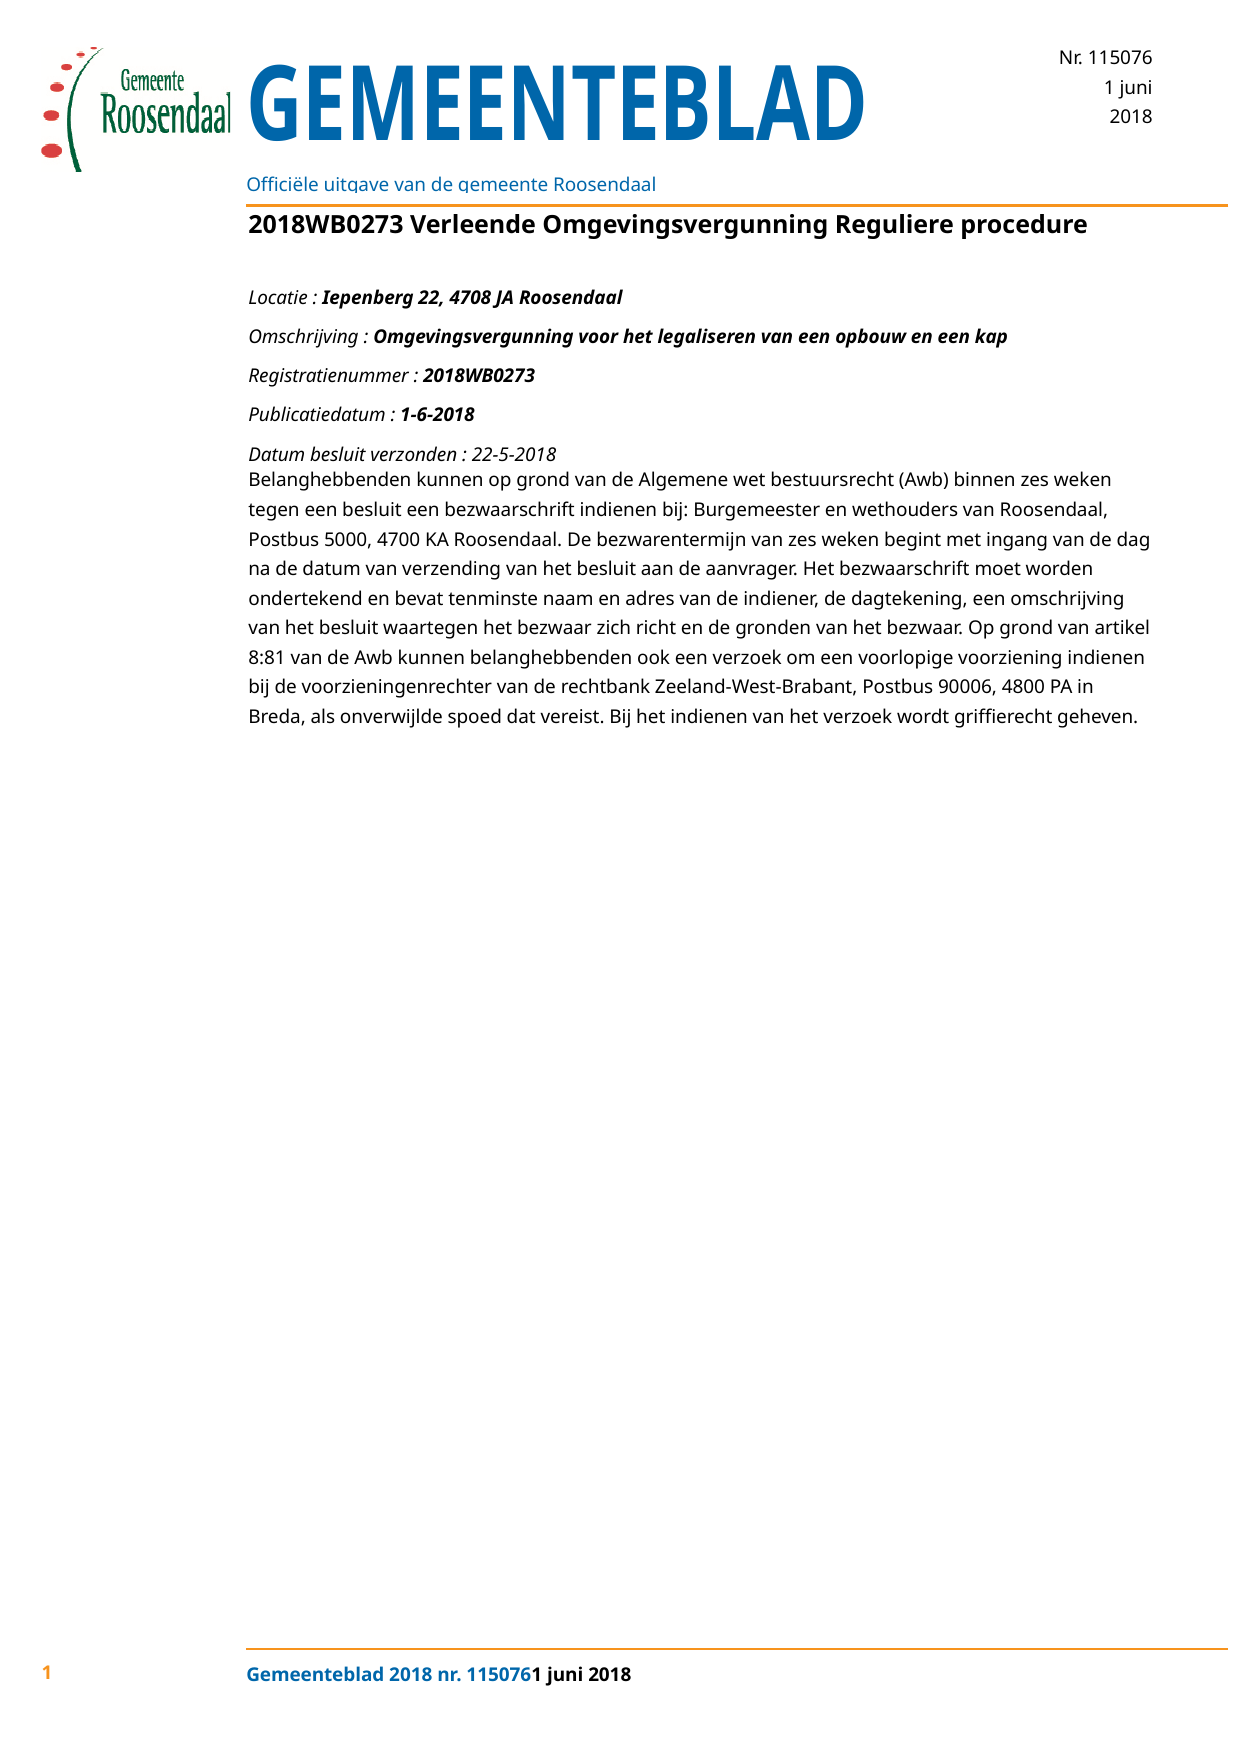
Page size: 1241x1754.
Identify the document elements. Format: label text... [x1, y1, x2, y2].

text 2018WB0273 Verleende Omgevingsvergunning Reguliere procedure [248, 207, 1152, 241]
text Omschrijving : Omgevingsvergunning voor het legaliseren van een opbouw en een kap [248, 323, 1152, 349]
text Belanghebbenden kunnen op grond van de Algemene wet bestuursrecht (Awb) binnen zes weken tegen een besluit een bezwaarschrift indienen bij: Burgemeester en wethouders van Roosendaal, Postbus 5000, 4700 KA Roosendaal. De bezwarentermijn van zes weken begint met ingang van de dag na de datum van verzending van het besluit aan de aanvrager. Het bezwaarschrift moet worden ondertekend en bevat tenminste naam en adres van de indiener, de dagtekening, een omschrijving van het besluit waartegen het bezwaar zich richt en de gronden van het bezwaar. Op grond van artikel 8:81 van de Awb kunnen belanghebbenden ook een verzoek om een voorlopige voorziening indienen bij de voorzieningenrechter van de rechtbank Zeeland-West-Brabant, Postbus 90006, 4800 PA in Breda, als onverwijlde spoed dat vereist. Bij het indienen van het verzoek wordt griffierecht geheven. [248, 467, 1152, 729]
text Registratienummer : 2018WB0273 [248, 362, 1152, 388]
picture [41, 47, 231, 172]
text Publicatiedatum : 1-6-2018 [248, 402, 1152, 427]
text Locatie : Iepenberg 22, 4708 JA Roosendaal [248, 284, 1152, 309]
text Datum besluit verzonden : 22-5-2018 [248, 441, 1152, 467]
